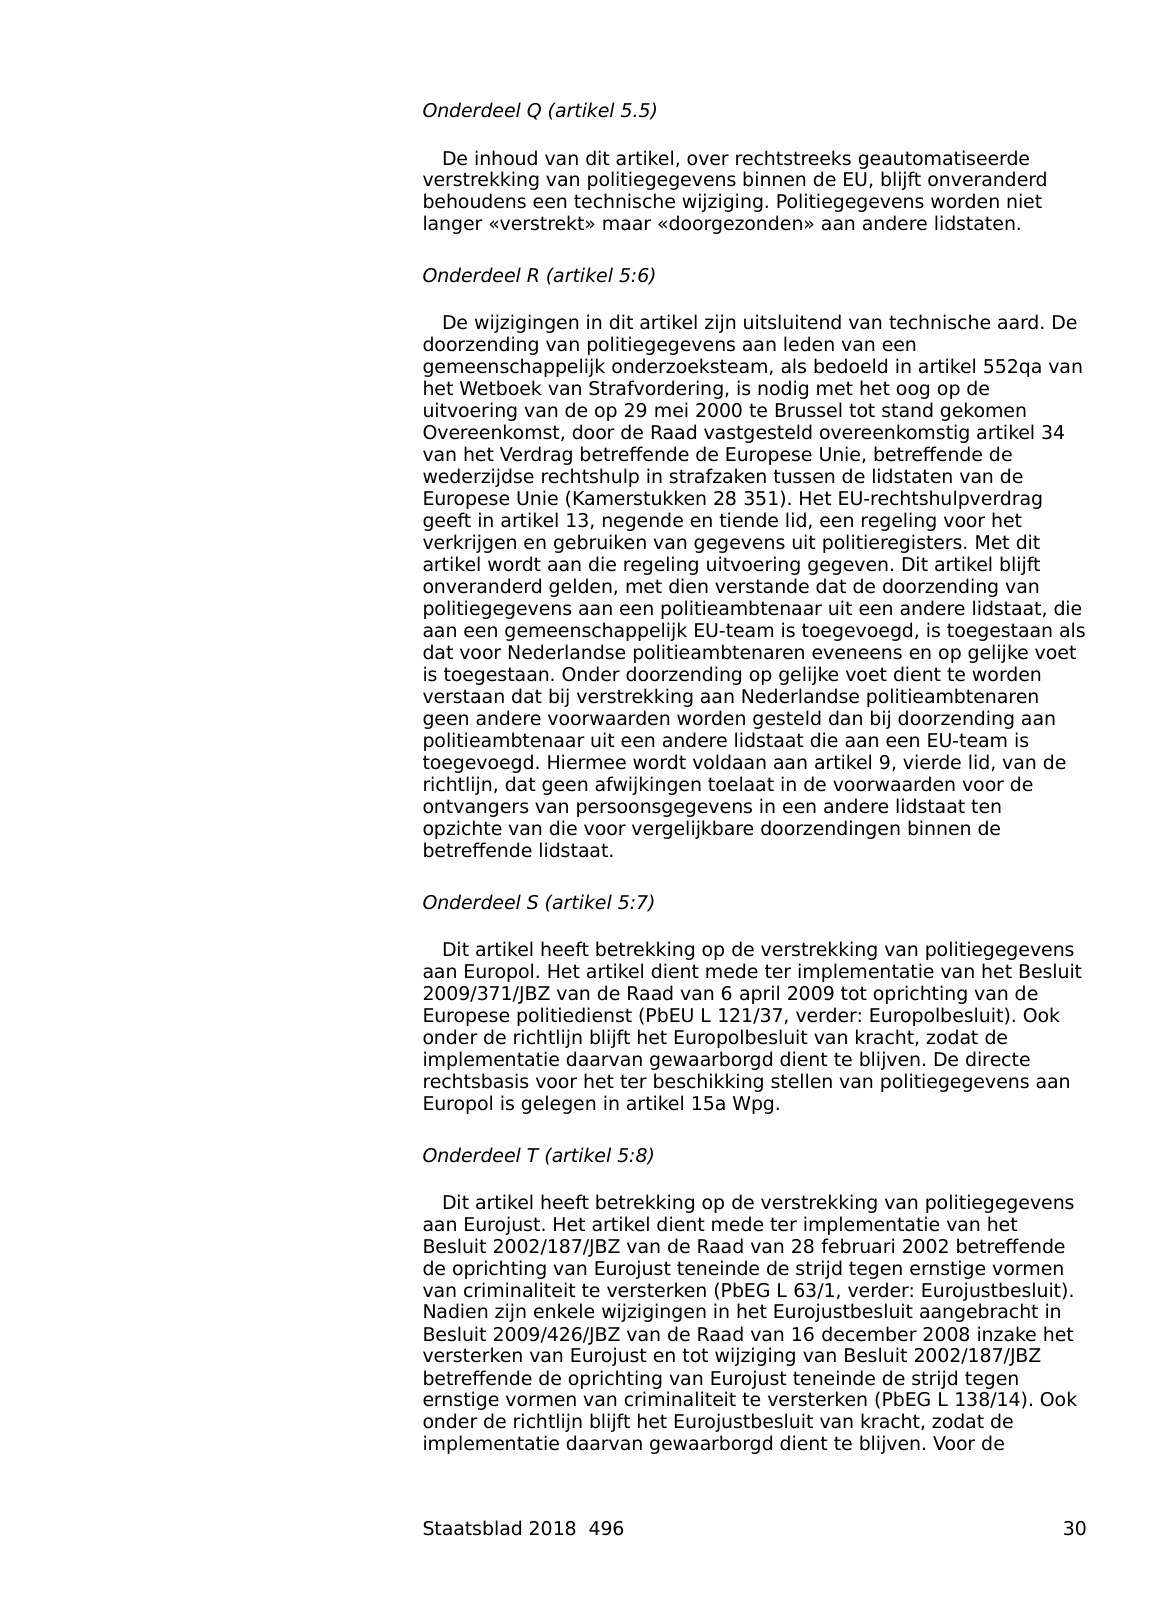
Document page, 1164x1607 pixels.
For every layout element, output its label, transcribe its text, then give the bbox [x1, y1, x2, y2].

subtitle Onderdeel S (artikel 5:7) [422, 892, 1087, 914]
subtitle Onderdeel R (artikel 5:6) [422, 265, 1087, 287]
subtitle Onderdeel Q (artikel 5.5) [422, 100, 1087, 122]
text Dit artikel heeft betrekking op de verstrekking van politiegegevens aan Europol. Het artikel dient mede ter implementatie van het Besluit 2009/371/JBZ van de Raad van 6 april 2009 tot oprichting van de Europese politiedienst (PbEU L 121/37, verder: Europolbesluit). Ook onder de richtlijn blijft het Europolbesluit van kracht, zodat de implementatie daarvan gewaarborgd dient te blijven. De directe rechtsbasis voor het ter beschikking stellen van politiegegevens aan Europol is gelegen in artikel 15a Wpg. [422, 939, 1087, 1114]
subtitle Onderdeel T (artikel 5:8) [422, 1144, 1087, 1167]
text Dit artikel heeft betrekking op de verstrekking van politiegegevens aan Eurojust. Het artikel dient mede ter implementatie van het Besluit 2002/187/JBZ van de Raad van 28 februari 2002 betreffende de oprichting van Eurojust teneinde de strijd tegen ernstige vormen van criminaliteit te versterken (PbEG L 63/1, verder: Eurojustbesluit). Nadien zijn enkele wijzigingen in het Eurojustbesluit aangebracht in Besluit 2009/426/JBZ van de Raad van 16 december 2008 inzake het versterken van Eurojust en tot wijziging van Besluit 2002/187/JBZ betreffende de oprichting van Eurojust teneinde de strijd tegen ernstige vormen van criminaliteit te versterken (PbEG L 138/14). Ook onder de richtlijn blijft het Eurojustbesluit van kracht, zodat de implementatie daarvan gewaarborgd dient te blijven. Voor de [422, 1192, 1087, 1455]
text De inhoud van dit artikel, over rechtstreeks geautomatiseerde verstrekking van politiegegevens binnen de EU, blijft onveranderd behoudens een technische wijziging. Politiegegevens worden niet langer «verstrekt» maar «doorgezonden» aan andere lidstaten. [422, 147, 1087, 235]
text De wijzigingen in dit artikel zijn uitsluitend van technische aard. De doorzending van politiegegevens aan leden van een gemeenschappelijk onderzoeksteam, als bedoeld in artikel 552qa van het Wetboek van Strafvordering, is nodig met het oog op de uitvoering van de op 29 mei 2000 te Brussel tot stand gekomen Overeenkomst, door de Raad vastgesteld overeenkomstig artikel 34 van het Verdrag betreffende de Europese Unie, betreffende de wederzijdse rechtshulp in strafzaken tussen de lidstaten van de Europese Unie (Kamerstukken 28 351). Het EU-rechtshulpverdrag geeft in artikel 13, negende en tiende lid, een regeling voor het verkrijgen en gebruiken van gegevens uit politieregisters. Met dit artikel wordt aan die regeling uitvoering gegeven. Dit artikel blijft onveranderd gelden, met dien verstande dat de doorzending van politiegegevens aan een politieambtenaar uit een andere lidstaat, die aan een gemeenschappelijk EU-team is toegevoegd, is toegestaan als dat voor Nederlandse politieambtenaren eveneens en op gelijke voet is toegestaan. Onder doorzending op gelijke voet dient te worden verstaan dat bij verstrekking aan Nederlandse politieambtenaren geen andere voorwaarden worden gesteld dan bij doorzending aan politieambtenaar uit een andere lidstaat die aan een EU-team is toegevoegd. Hiermee wordt voldaan aan artikel 9, vierde lid, van de richtlijn, dat geen afwijkingen toelaat in de voorwaarden voor de ontvangers van persoonsgegevens in een andere lidstaat ten opzichte van die voor vergelijkbare doorzendingen binnen de betreffende lidstaat. [422, 312, 1087, 862]
